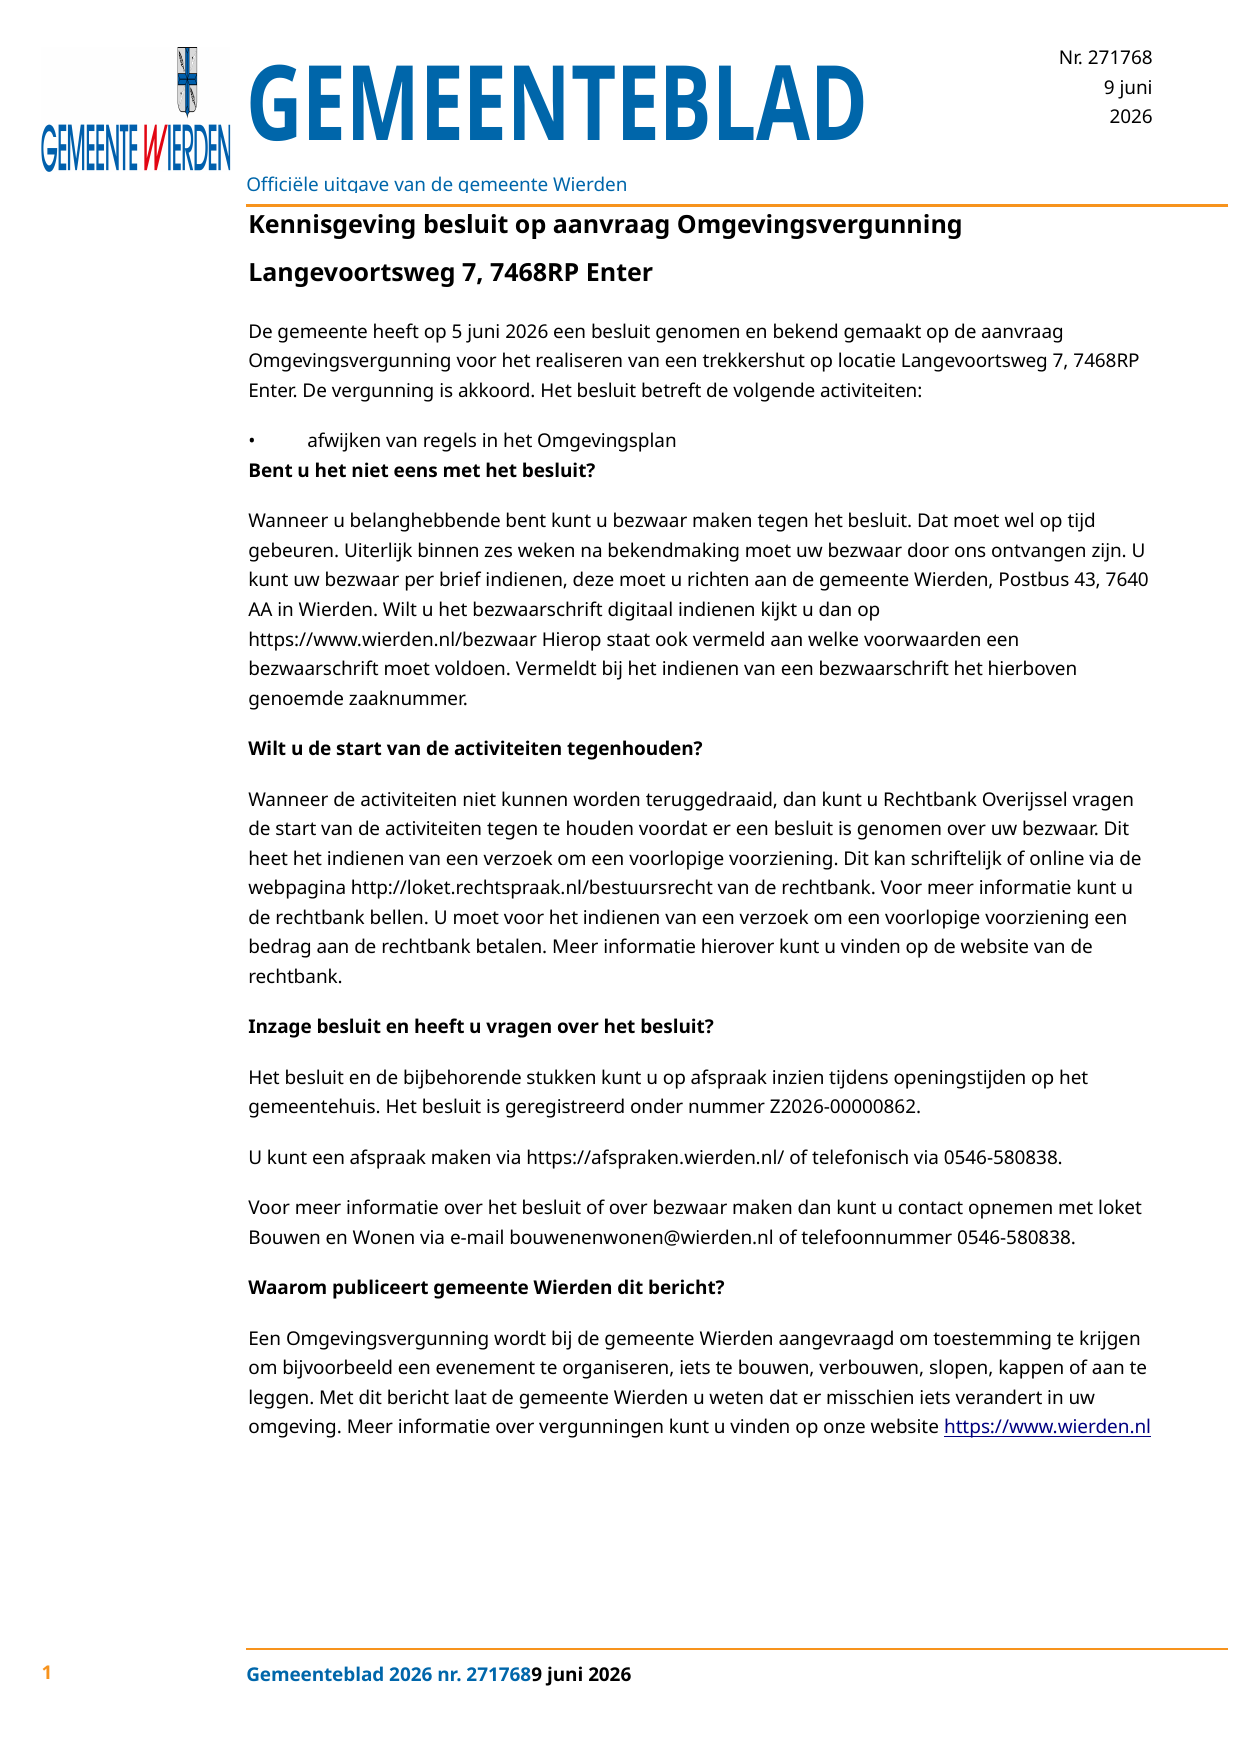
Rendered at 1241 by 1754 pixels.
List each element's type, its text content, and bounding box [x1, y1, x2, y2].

text Inzage besluit en heeft u vragen over het besluit? [248, 1014, 1152, 1039]
text Wanneer de activiteiten niet kunnen worden teruggedraaid, dan kunt u Rechtbank Overijssel vragen de start van de activiteiten tegen te houden voordat er een besluit is genomen over uw bezwaar. Dit heet het indienen van een verzoek om een voorlopige voorziening. Dit kan schriftelijk of online via de webpagina http://loket.rechtspraak.nl/bestuursrecht van de rechtbank. Voor meer informatie kunt u de rechtbank bellen. U moet voor het indienen van een verzoek om een voorlopige voorziening een bedrag aan de rechtbank betalen. Meer informatie hierover kunt u vinden op de website van de rechtbank. [248, 786, 1152, 989]
text Kennisgeving besluit op aanvraag Omgevingsvergunning Langevoortsweg 7, 7468RP Enter [248, 207, 1152, 288]
text Het besluit en de bijbehorende stukken kunt u op afspraak inzien tijdens openingstijden op het gemeentehuis. Het besluit is geregistreerd onder nummer Z2026-00000862. [248, 1064, 1152, 1119]
list afwijken van regels in het Omgevingsplan [248, 427, 1152, 453]
text De gemeente heeft op 5 juni 2026 een besluit genomen en bekend gemaakt op de aanvraag Omgevingsvergunning voor het realiseren van een trekkershut op locatie Langevoortsweg 7, 7468RP Enter. De vergunning is akkoord. Het besluit betreft de volgende activiteiten: [248, 318, 1152, 403]
text Voor meer informatie over het besluit of over bezwaar maken dan kunt u contact opnemen met loket Bouwen en Wonen via e-mail bouwenenwonen@wierden.nl of telefoonnummer 0546-580838. [248, 1194, 1152, 1250]
text Wilt u de start van de activiteiten tegenhouden? [248, 735, 1152, 761]
text Waarom publiceert gemeente Wierden dit bericht? [248, 1274, 1152, 1300]
text Wanneer u belanghebbende bent kunt u bezwaar maken tegen het besluit. Dat moet wel op tijd gebeuren. Uiterlijk binnen zes weken na bekendmaking moet uw bezwaar door ons ontvangen zijn. U kunt uw bezwaar per brief indienen, deze moet u richten aan de gemeente Wierden, Postbus 43, 7640 AA in Wierden. Wilt u het bezwaarschrift digitaal indienen kijkt u dan op https://www.wierden.nl/bezwaar Hierop staat ook vermeld aan welke voorwaarden een bezwaarschrift moet voldoen. Vermeldt bij het indienen van een bezwaarschrift het hierboven genoemde zaaknummer. [248, 507, 1152, 711]
picture [41, 47, 231, 172]
text Een Omgevingsvergunning wordt bij de gemeente Wierden aangevraagd om toestemming te krijgen om bijvoorbeeld een evenement te organiseren, iets te bouwen, verbouwen, slopen, kappen of aan te leggen. Met dit bericht laat de gemeente Wierden u weten dat er misschien iets verandert in uw omgeving. Meer informatie over vergunningen kunt u vinden op onze website https://www.wierden.nl [248, 1325, 1152, 1439]
text U kunt een afspraak maken via https://afspraken.wierden.nl/ of telefonisch via 0546-580838. [248, 1144, 1152, 1170]
text Bent u het niet eens met het besluit? [248, 457, 1152, 483]
